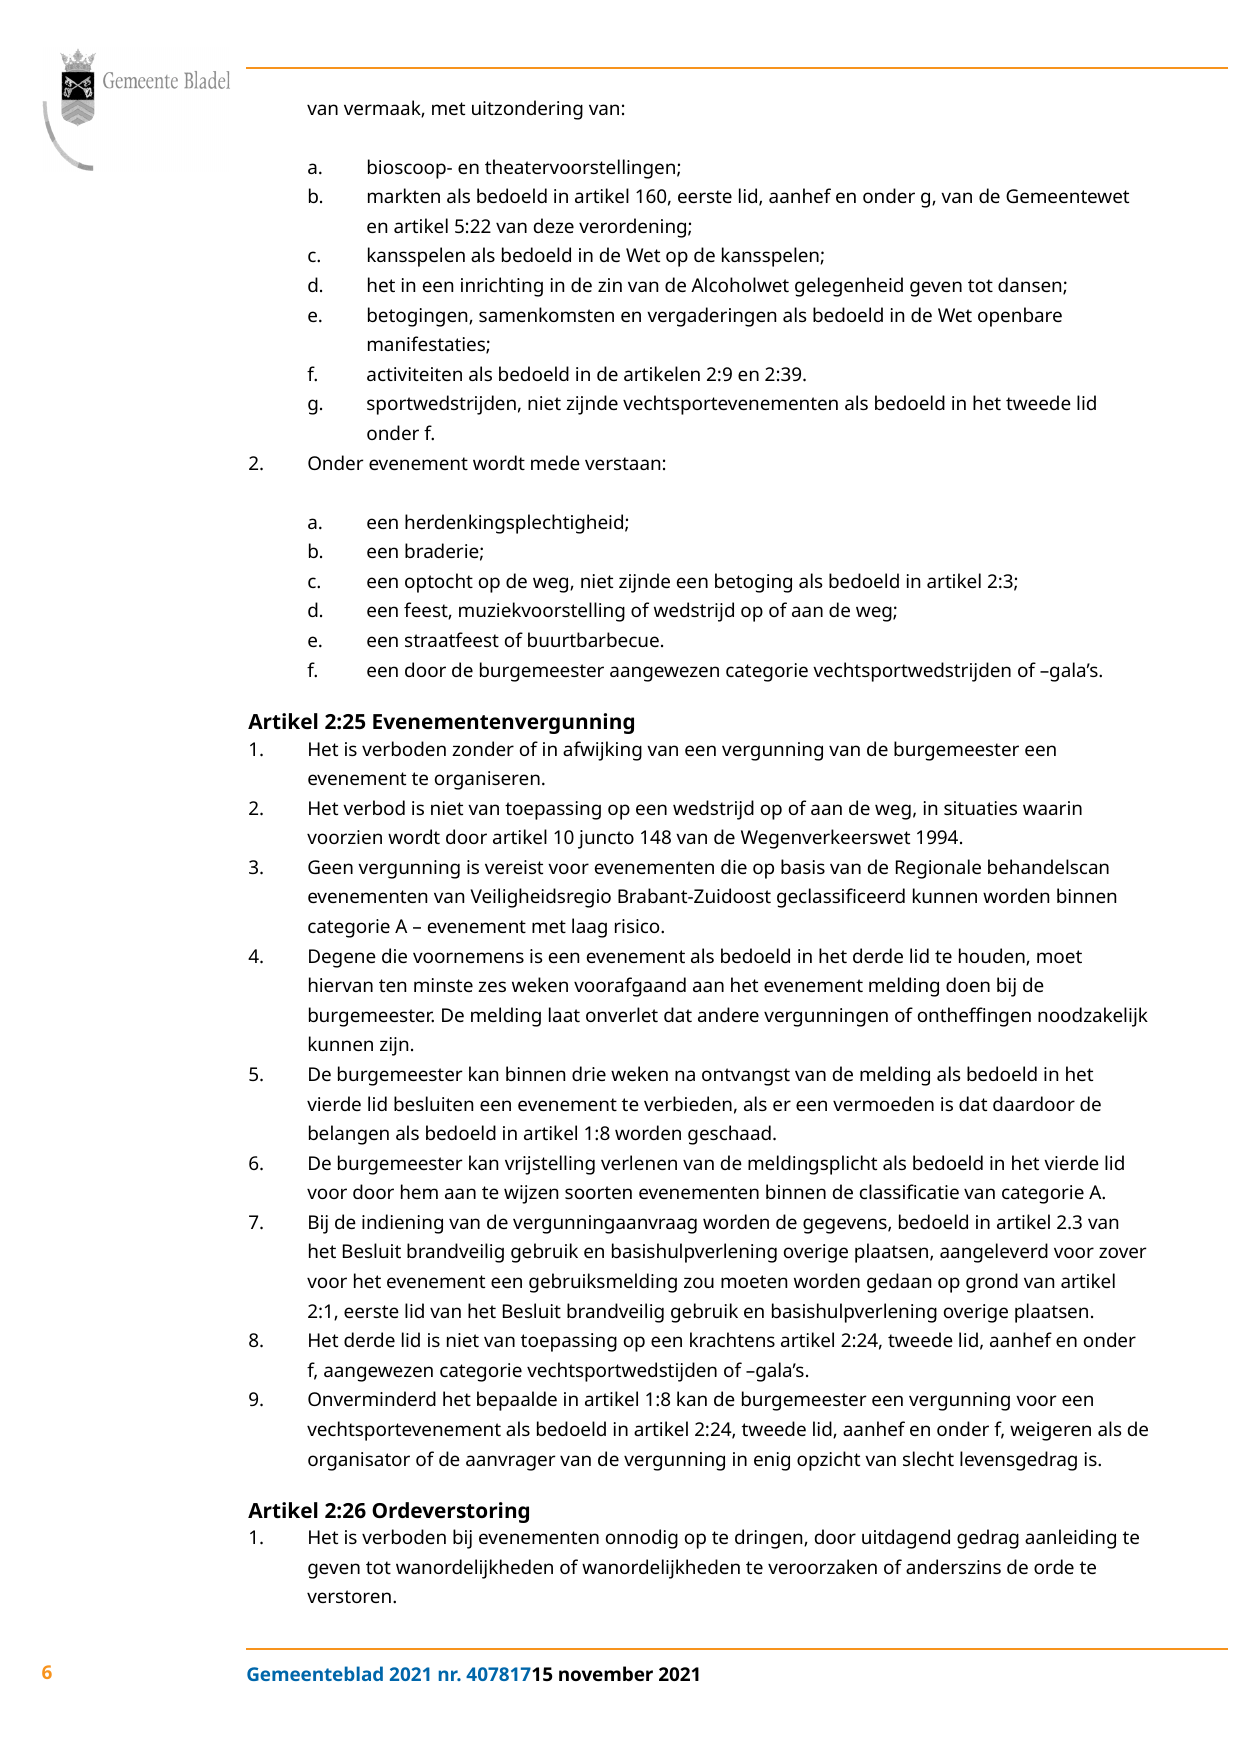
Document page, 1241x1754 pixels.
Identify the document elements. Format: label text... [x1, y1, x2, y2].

list sportwedstrijden, niet zijnde vechtsportevenementen als bedoeld in het tweede lid onder f. [307, 391, 1152, 446]
list bioscoop- en theatervoorstellingen; [307, 154, 1152, 180]
list betogingen, samenkomsten en vergaderingen als bedoeld in de Wet openbare manifestaties; [307, 302, 1152, 357]
list Geen vergunning is vereist voor evenementen die op basis van de Regionale behandelscan evenementen van Veiligheidsregio Brabant-Zuidoost geclassificeerd kunnen worden binnen categorie A – evenement met laag risico. [248, 854, 1152, 939]
list Onverminderd het bepaalde in artikel 1:8 kan de burgemeester een vergunning voor een vechtsportevenement als bedoeld in artikel 2:24, tweede lid, aanhef en onder f, weigeren als de organisator of de aanvrager van de vergunning in enig opzicht van slecht levensgedrag is. [248, 1387, 1152, 1471]
list Bij de indiening van de vergunningaanvraag worden de gegevens, bedoeld in artikel 2.3 van het Besluit brandveilig gebruik en basishulpverlening overige plaatsen, aangeleverd voor zover voor het evenement een gebruiksmelding zou moeten worden gedaan op grond van artikel 2:1, eerste lid van het Besluit brandveilig gebruik en basishulpverlening overige plaatsen. [248, 1209, 1152, 1323]
list De burgemeester kan binnen drie weken na ontvangst van de melding als bedoeld in het vierde lid besluiten een evenement te verbieden, als er een vermoeden is dat daardoor de belangen als bedoeld in artikel 1:8 worden geschaad. [248, 1061, 1152, 1146]
list een herdenkingsplechtigheid; [307, 509, 1152, 535]
list een straatfeest of buurtbarbecue. [307, 627, 1152, 653]
text Artikel 2:25 Evenementenvergunning [248, 707, 1152, 736]
list De burgemeester kan vrijstelling verlenen van de meldingsplicht als bedoeld in het vierde lid voor door hem aan te wijzen soorten evenementen binnen de classificatie van categorie A. [248, 1150, 1152, 1205]
list Het derde lid is niet van toepassing op een krachtens artikel 2:24, tweede lid, aanhef en onder f, aangewezen categorie vechtsportwedstijden of –gala’s. [248, 1327, 1152, 1383]
list Het verbod is niet van toepassing op een wedstrijd op of aan de weg, in situaties waarin voorzien wordt door artikel 10 juncto 148 van de Wegenverkeerswet 1994. [248, 795, 1152, 850]
list een braderie; [307, 538, 1152, 564]
list Het is verboden bij evenementen onnodig op te dringen, door uitdagend gedrag aanleiding te geven tot wanordelijkheden of wanordelijkheden te veroorzaken of anderszins de orde te verstoren. [248, 1524, 1152, 1609]
list activiteiten als bedoeld in de artikelen 2:9 en 2:39. [307, 361, 1152, 387]
list kansspelen als bedoeld in de Wet op de kansspelen; [307, 243, 1152, 268]
list een door de burgemeester aangewezen categorie vechtsportwedstrijden of –gala’s. [307, 657, 1152, 683]
list Het is verboden zonder of in afwijking van een vergunning van de burgemeester een evenement te organiseren. [248, 736, 1152, 791]
list Degene die voornemens is een evenement als bedoeld in het derde lid te houden, moet hiervan ten minste zes weken voorafgaand aan het evenement melding doen bij de burgemeester. De melding laat onverlet dat andere vergunningen of ontheffingen noodzakelijk kunnen zijn. [248, 943, 1152, 1057]
picture [41, 47, 231, 172]
list markten als bedoeld in artikel 160, eerste lid, aanhef en onder g, van de Gemeentewet en artikel 5:22 van deze verordening; [307, 183, 1152, 239]
text Artikel 2:26 Ordeverstoring [248, 1496, 1152, 1524]
list een optocht op de weg, niet zijnde een betoging als bedoeld in artikel 2:3; [307, 568, 1152, 594]
list Onder evenement wordt mede verstaan: [248, 450, 1152, 476]
list een feest, muziekvoorstelling of wedstrijd op of aan de weg; [307, 598, 1152, 623]
list van vermaak, met uitzondering van: [248, 95, 1152, 121]
list het in een inrichting in de zin van de Alcoholwet gelegenheid geven tot dansen; [307, 272, 1152, 298]
